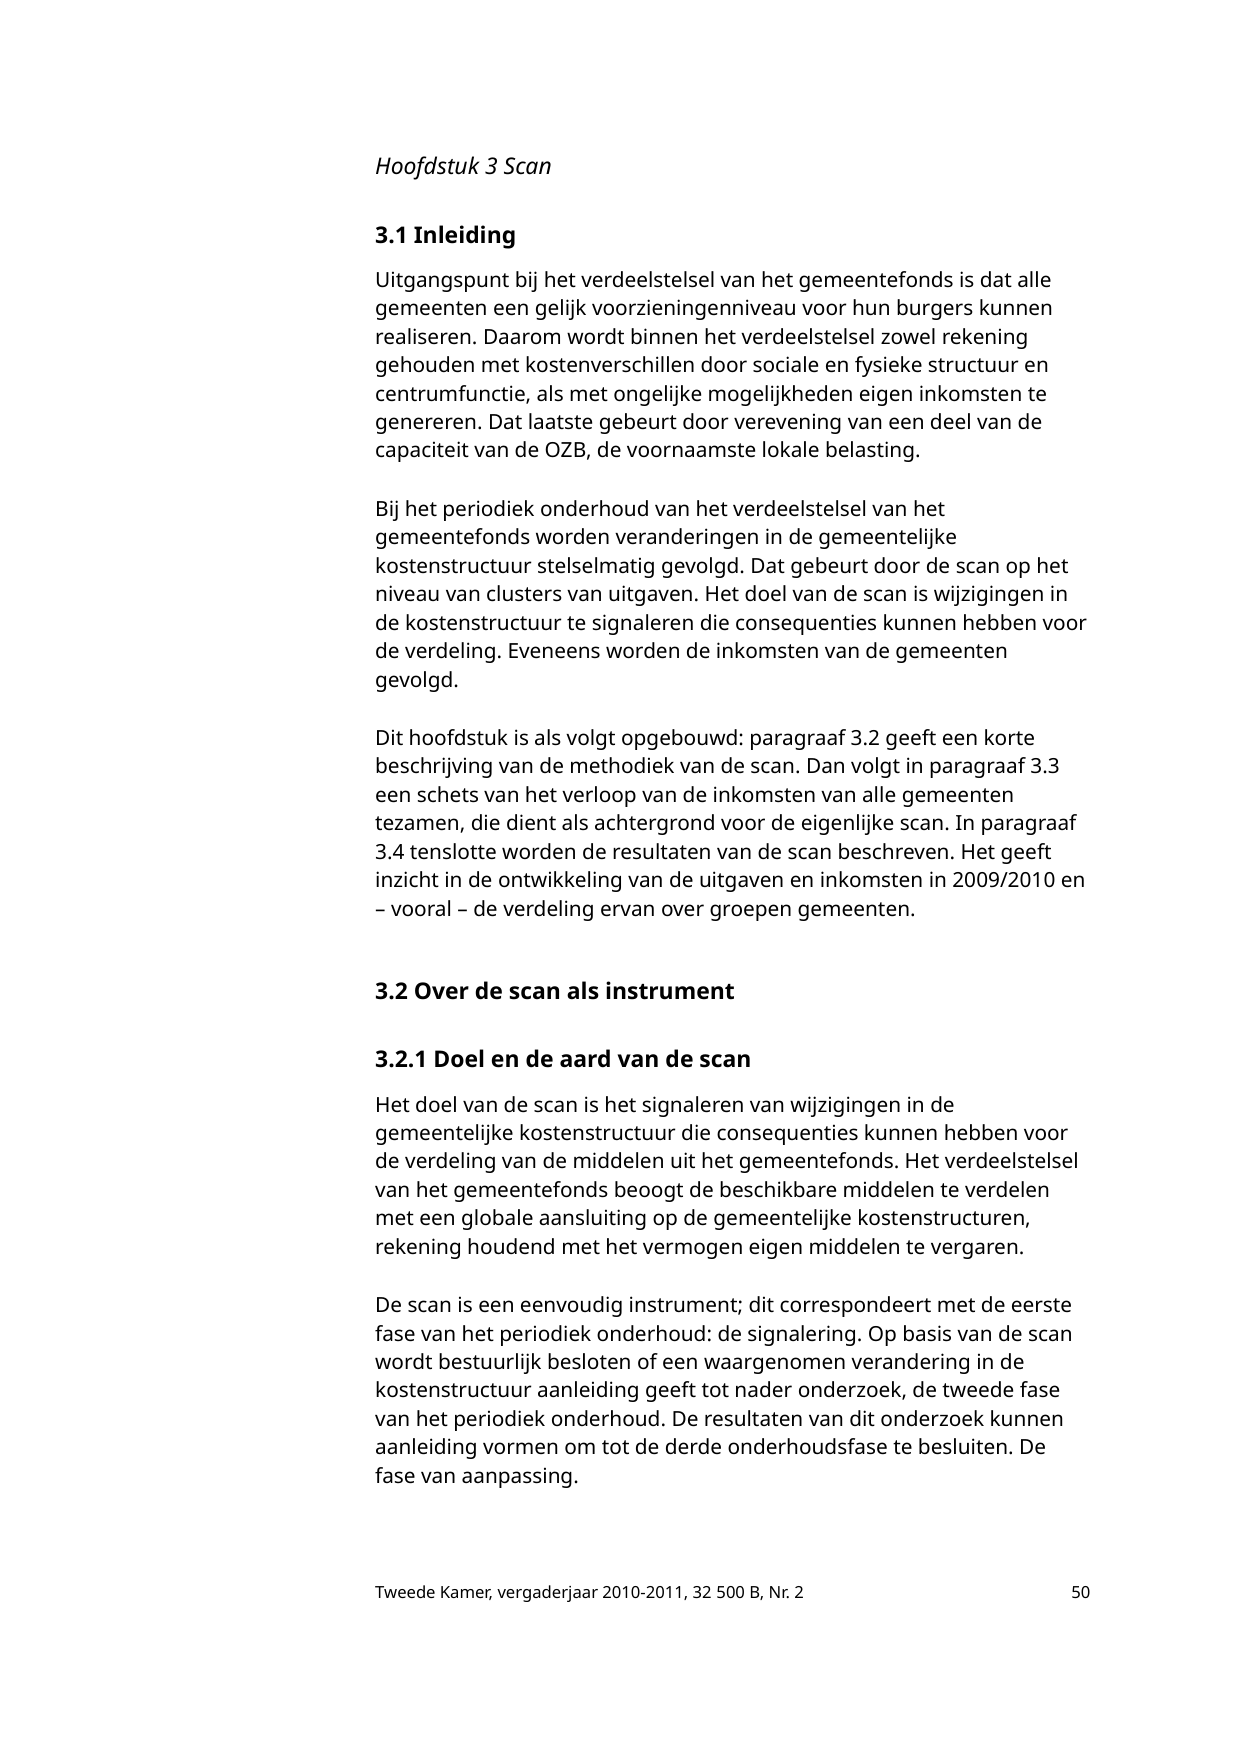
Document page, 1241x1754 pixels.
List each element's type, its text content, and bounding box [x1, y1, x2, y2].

text Het doel van de scan is het signaleren van wijzigingen in de gemeentelijke kostenstructuur die consequenties kunnen hebben voor de verdeling van de middelen uit het gemeentefonds. Het verdeelstelsel van het gemeentefonds beoogt de beschikbare middelen te verdelen met een globale aansluiting op de gemeentelijke kostenstructuren, rekening houdend met het vermogen eigen middelen te vergaren. [375, 1090, 1090, 1260]
text Bij het periodiek onderhoud van het verdeelstelsel van het gemeentefonds worden veranderingen in de gemeentelijke kostenstructuur stelselmatig gevolgd. Dat gebeurt door de scan op het niveau van clusters van uitgaven. Het doel van de scan is wijzigingen in de kostenstructuur te signaleren die consequenties kunnen hebben voor de verdeling. Eveneens worden de inkomsten van de gemeenten gevolgd. [375, 494, 1090, 693]
text De scan is een eenvoudig instrument; dit correspondeert met de eerste fase van het periodiek onderhoud: de signalering. Op basis van de scan wordt bestuurlijk besloten of een waargenomen verandering in de kostenstructuur aanleiding geeft tot nader onderzoek, de tweede fase van het periodiek onderhoud. De resultaten van dit onderzoek kunnen aanleiding vormen om tot de derde onderhoudsfase te besluiten. De fase van aanpassing. [375, 1290, 1090, 1489]
subtitle 3.2.1 Doel en de aard van de scan [375, 1043, 1090, 1075]
text Dit hoofdstuk is als volgt opgebouwd: paragraaf 3.2 geeft een korte beschrijving van de methodiek van de scan. Dan volgt in paragraaf 3.3 een schets van het verloop van de inkomsten van alle gemeenten tezamen, die dient als achtergrond voor de eigenlijke scan. In paragraaf 3.4 tenslotte worden de resultaten van de scan beschreven. Het geeft inzicht in de ontwikkeling van de uitgaven en inkomsten in 2009/2010 en – vooral – de verdeling ervan over groepen gemeenten. [375, 723, 1090, 922]
subtitle Hoofdstuk 3 Scan [375, 150, 1090, 181]
subtitle 3.2 Over de scan als instrument [375, 975, 1090, 1006]
subtitle 3.1 Inleiding [375, 219, 1090, 250]
text Uitgangspunt bij het verdeelstelsel van het gemeentefonds is dat alle gemeenten een gelijk voorzieningenniveau voor hun burgers kunnen realiseren. Daarom wordt binnen het verdeelstelsel zowel rekening gehouden met kostenverschillen door sociale en fysieke structuur en centrumfunctie, als met ongelijke mogelijkheden eigen inkomsten te genereren. Dat laatste gebeurt door verevening van een deel van de capaciteit van de OZB, de voornaamste lokale belasting. [375, 265, 1090, 464]
